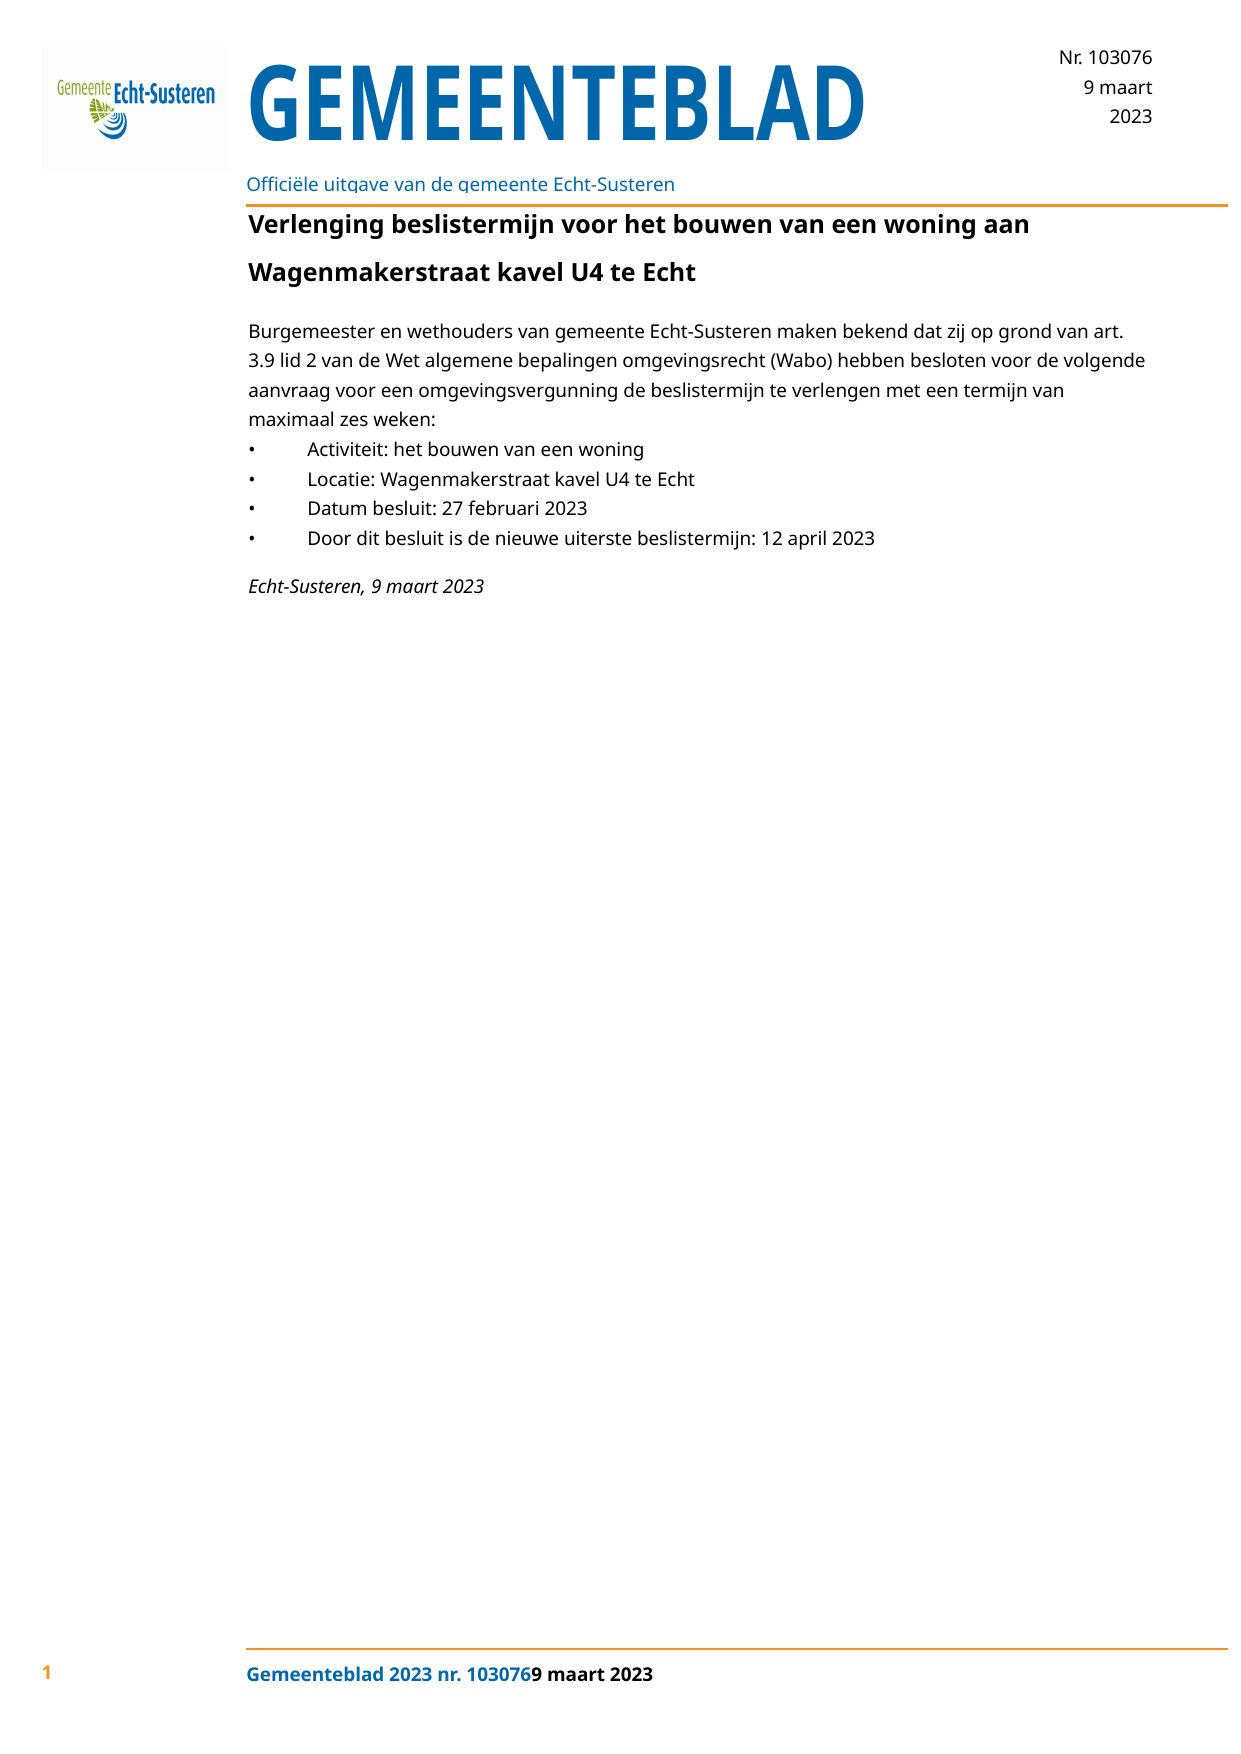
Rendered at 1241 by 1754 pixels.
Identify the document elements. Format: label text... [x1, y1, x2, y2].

list Datum besluit: 27 februari 2023 [248, 495, 1152, 521]
text Echt-Susteren, 9 maart 2023 [248, 573, 1152, 598]
text Burgemeester en wethouders van gemeente Echt-Susteren maken bekend dat zij op grond van art. 3.9 lid 2 van de Wet algemene bepalingen omgevingsrecht (Wabo) hebben besloten voor de volgende aanvraag voor een omgevingsvergunning de beslistermijn te verlengen met een termijn van maximaal zes weken: [248, 318, 1152, 432]
text Verlenging beslistermijn voor het bouwen van een woning aan Wagenmakerstraat kavel U4 te Echt [248, 207, 1152, 288]
list Locatie: Wagenmakerstraat kavel U4 te Echt [248, 466, 1152, 492]
list Door dit besluit is de nieuwe uiterste beslistermijn: 12 april 2023 [248, 525, 1152, 551]
list Activiteit: het bouwen van een woning [248, 436, 1152, 462]
picture [41, 47, 231, 172]
